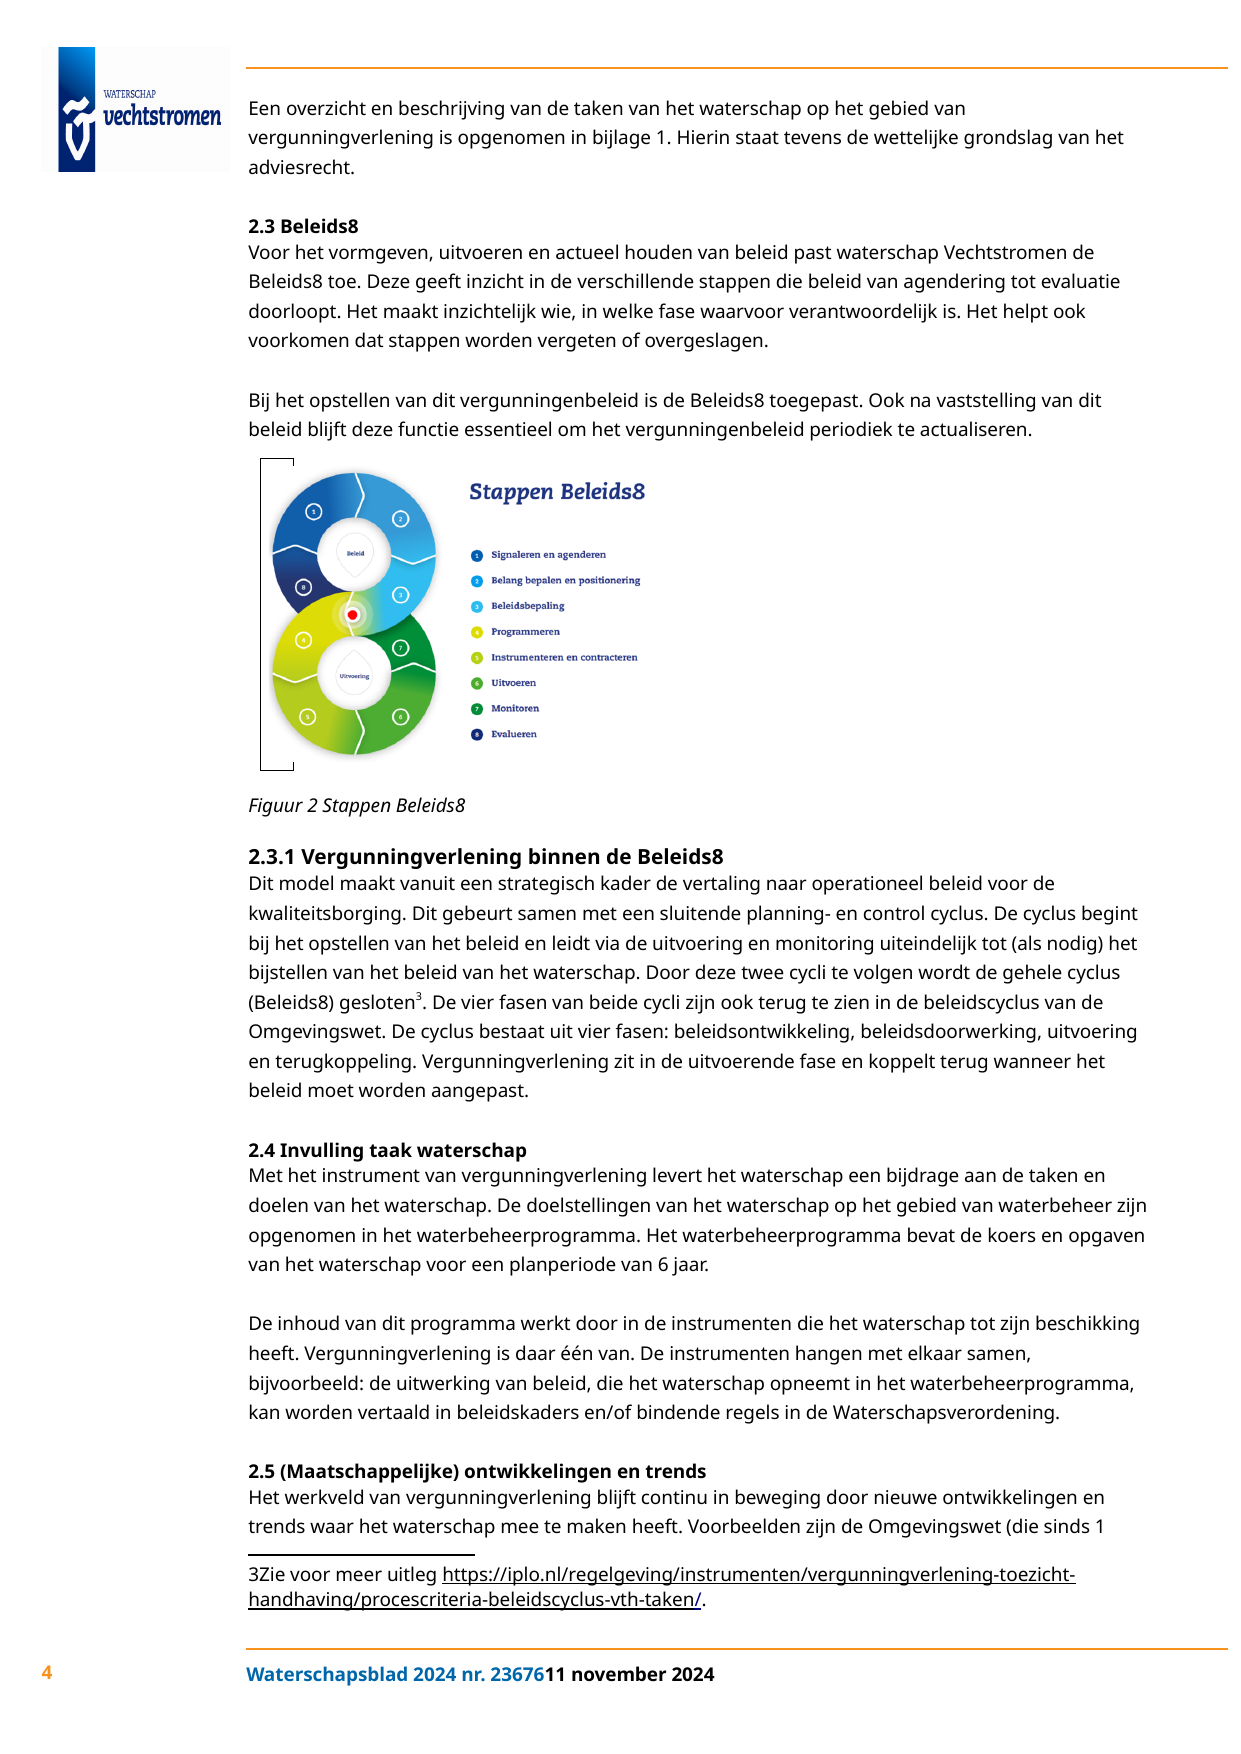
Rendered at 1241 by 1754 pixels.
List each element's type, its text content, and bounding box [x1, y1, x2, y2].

text 2.3 Beleids8 [248, 213, 1152, 239]
text Zie voor meer uitleg https://iplo.nl/regelgeving/instrumenten/vergunningverlening-toezicht-handhaving/procescriteria-beleidscyclus-vth-taken/. [248, 1561, 1152, 1612]
text 2.3.1 Vergunningverlening binnen de Beleids8 [248, 842, 1152, 871]
picture [41, 47, 231, 172]
text Dit model maakt vanuit een strategisch kader de vertaling naar operationeel beleid voor de kwaliteitsborging. Dit gebeurt samen met een sluitende planning- en control cyclus. De cyclus begint bij het opstellen van het beleid en leidt via de uitvoering en monitoring uiteindelijk tot (als nodig) het bijstellen van het beleid van het waterschap. Door deze twee cycli te volgen wordt de gehele cyclus (Beleids8) gesloten. De vier fasen van beide cycli zijn ook terug te zien in de beleidscyclus van de Omgevingswet. De cyclus bestaat uit vier fasen: beleidsontwikkeling, beleidsdoorwerking, uitvoering en terugkoppeling. Vergunningverlening zit in de uitvoerende fase en koppelt terug wanneer het beleid moet worden aangepast. [248, 871, 1152, 1103]
text Een overzicht en beschrijving van de taken van het waterschap op het gebied van vergunningverlening is opgenomen in bijlage 1. Hierin staat tevens de wettelijke grondslag van het adviesrecht. [248, 95, 1152, 180]
text Figuur 2 Stappen Beleids8 [248, 792, 1152, 817]
text Het werkveld van vergunningverlening blijft continu in beweging door nieuwe ontwikkelingen en trends waar het waterschap mee te maken heeft. Voorbeelden zijn de Omgevingswet (die sinds 1 [248, 1484, 1152, 1539]
text Met het instrument van vergunningverlening levert het waterschap een bijdrage aan de taken en doelen van het waterschap. De doelstellingen van het waterschap op het gebied van waterbeheer zijn opgenomen in het waterbeheerprogramma. Het waterbeheerprogramma bevat de koers en opgaven van het waterschap voor een planperiode van 6 jaar. [248, 1163, 1152, 1277]
text 2.5 (Maatschappelijke) ontwikkelingen en trends [248, 1458, 1152, 1484]
text De inhoud van dit programma werkt door in de instrumenten die het waterschap tot zijn beschikking heeft. Vergunningverlening is daar één van. De instrumenten hangen met elkaar samen, bijvoorbeeld: de uitwerking van beleid, die het waterschap opneemt in het waterbeheerprogramma, kan worden vertaald in beleidskaders en/of bindende regels in de Waterschapsverordening. [248, 1311, 1152, 1425]
picture [268, 466, 653, 762]
text Bij het opstellen van dit vergunningenbeleid is de Beleids8 toegepast. Ook na vaststelling van dit beleid blijft deze functie essentieel om het vergunningenbeleid periodiek te actualiseren. [248, 387, 1152, 442]
text Voor het vormgeven, uitvoeren en actueel houden van beleid past waterschap Vechtstromen de Beleids8 toe. Deze geeft inzicht in de verschillende stappen die beleid van agendering tot evaluatie doorloopt. Het maakt inzichtelijk wie, in welke fase waarvoor verantwoordelijk is. Het helpt ook voorkomen dat stappen worden vergeten of overgeslagen. [248, 239, 1152, 353]
text 2.4 Invulling taak waterschap [248, 1137, 1152, 1163]
